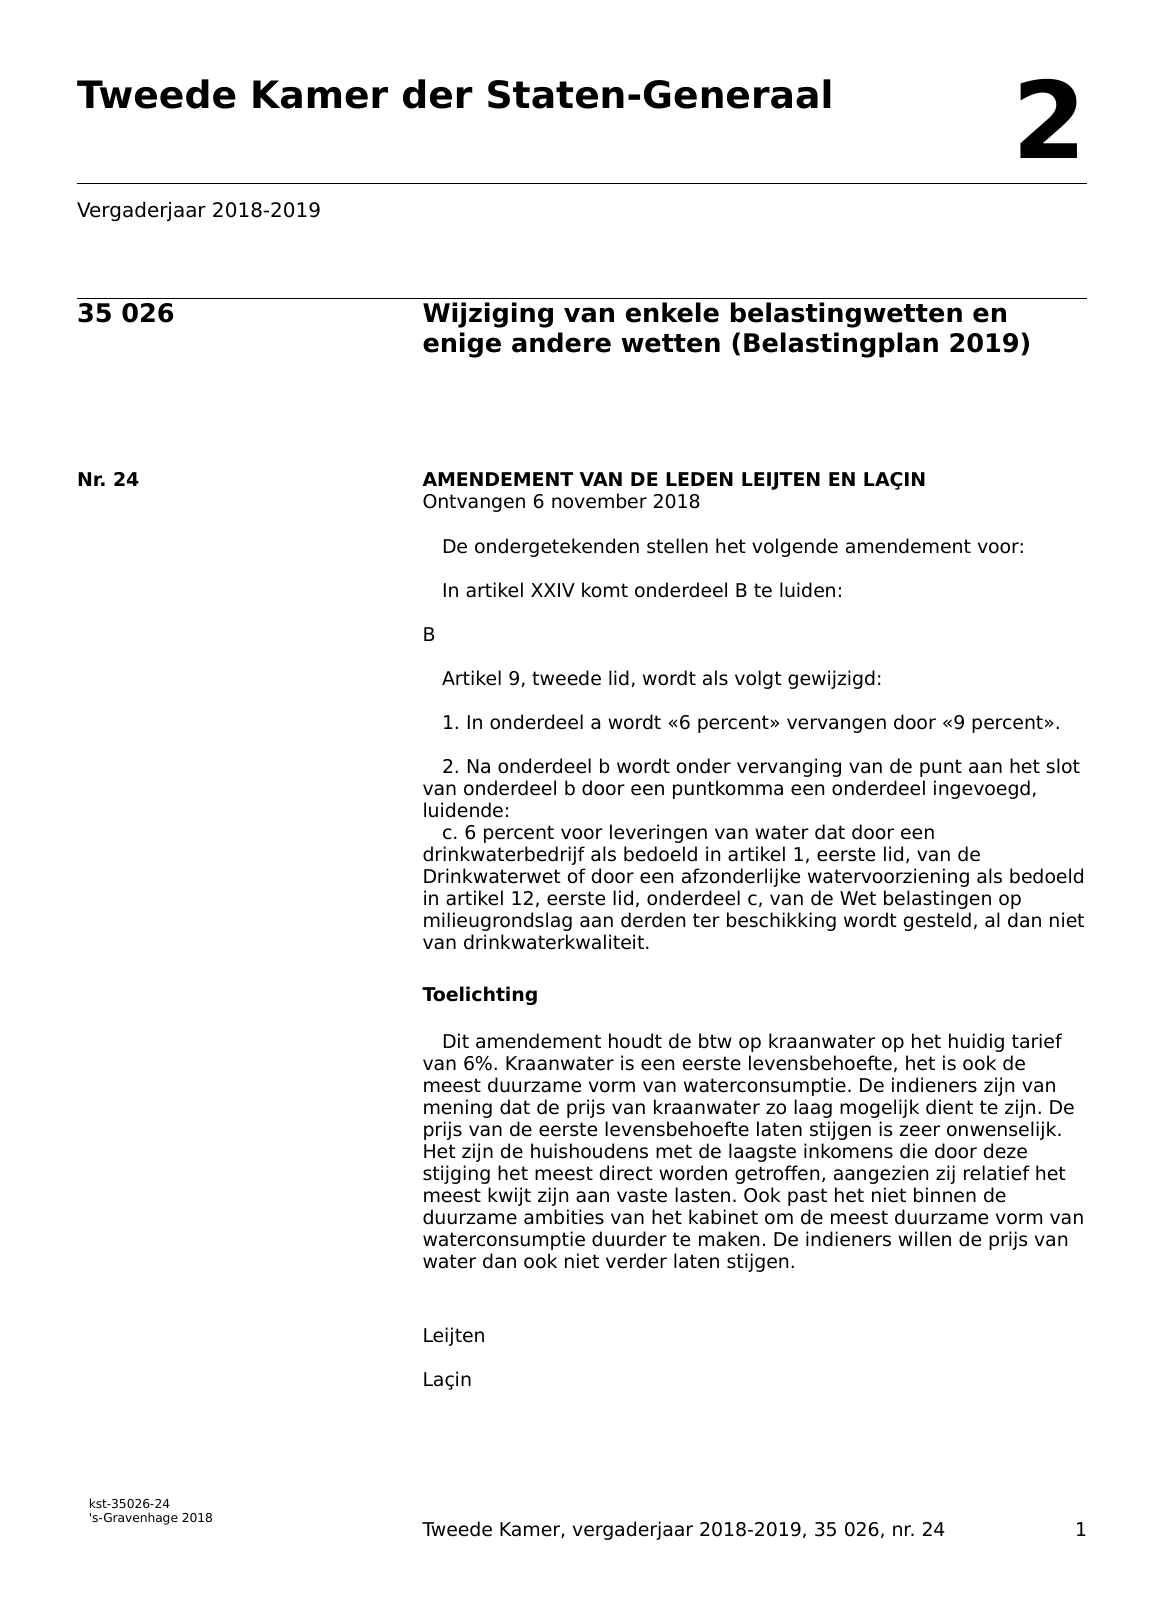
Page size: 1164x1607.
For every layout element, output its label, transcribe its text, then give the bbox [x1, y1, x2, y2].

text Artikel 9, tweede lid, wordt als volgt gewijzigd: [422, 668, 1087, 690]
table_header Tweede Kamer der Staten-Generaal [77, 59, 886, 183]
table_cell Vergaderjaar 2018-2019 [77, 184, 1087, 298]
text Leijten Laҫin [422, 1303, 1087, 1391]
text 's-Gravenhage 2018 [88, 1511, 323, 1525]
text In artikel XXIV komt onderdeel B te luiden: [422, 580, 1087, 602]
subtitle Toelichting [422, 984, 1087, 1006]
text B [422, 624, 1087, 646]
subtitle 35 026 Wijziging van enkele belastingwetten en enige andere wetten (Belastingplan 2019) [77, 299, 1087, 358]
text De ondergetekenden stellen het volgende amendement voor: [422, 536, 1087, 557]
subtitle Nr. 24 AMENDEMENT VAN DE LEDEN LEIJTEN EN LAҪIN [77, 469, 1087, 491]
text Ontvangen 6 november 2018 [422, 491, 1087, 513]
text 1. In onderdeel a wordt «6 percent» vervangen door «9 percent». [422, 712, 1087, 734]
table_header 2 [886, 59, 1087, 183]
text Dit amendement houdt de btw op kraanwater op het huidig tarief van 6%. Kraanwater is een eerste levensbehoefte, het is ook de meest duurzame vorm van waterconsumptie. De indieners zijn van mening dat de prijs van kraanwater zo laag mogelijk dient te zijn. De prijs van de eerste levensbehoefte laten stijgen is zeer onwenselijk. Het zijn de huishoudens met de laagste inkomens die door deze stijging het meest direct worden getroffen, aangezien zij relatief het meest kwijt zijn aan vaste lasten. Ook past het niet binnen de duurzame ambities van het kabinet om de meest duurzame vorm van waterconsumptie duurder te maken. De indieners willen de prijs van water dan ook niet verder laten stijgen. [422, 1031, 1087, 1273]
text 2. Na onderdeel b wordt onder vervanging van de punt aan het slot van onderdeel b door een puntkomma een onderdeel ingevoegd, luidende: [422, 756, 1087, 822]
text kst-35026-24 [88, 1497, 323, 1511]
text c. 6 percent voor leveringen van water dat door een drinkwaterbedrijf als bedoeld in artikel 1, eerste lid, van de Drinkwaterwet of door een afzonderlijke watervoorziening als bedoeld in artikel 12, eerste lid, onderdeel c, van de Wet belastingen op milieugrondslag aan derden ter beschikking wordt gesteld, al dan niet van drinkwaterkwaliteit. [422, 822, 1087, 954]
